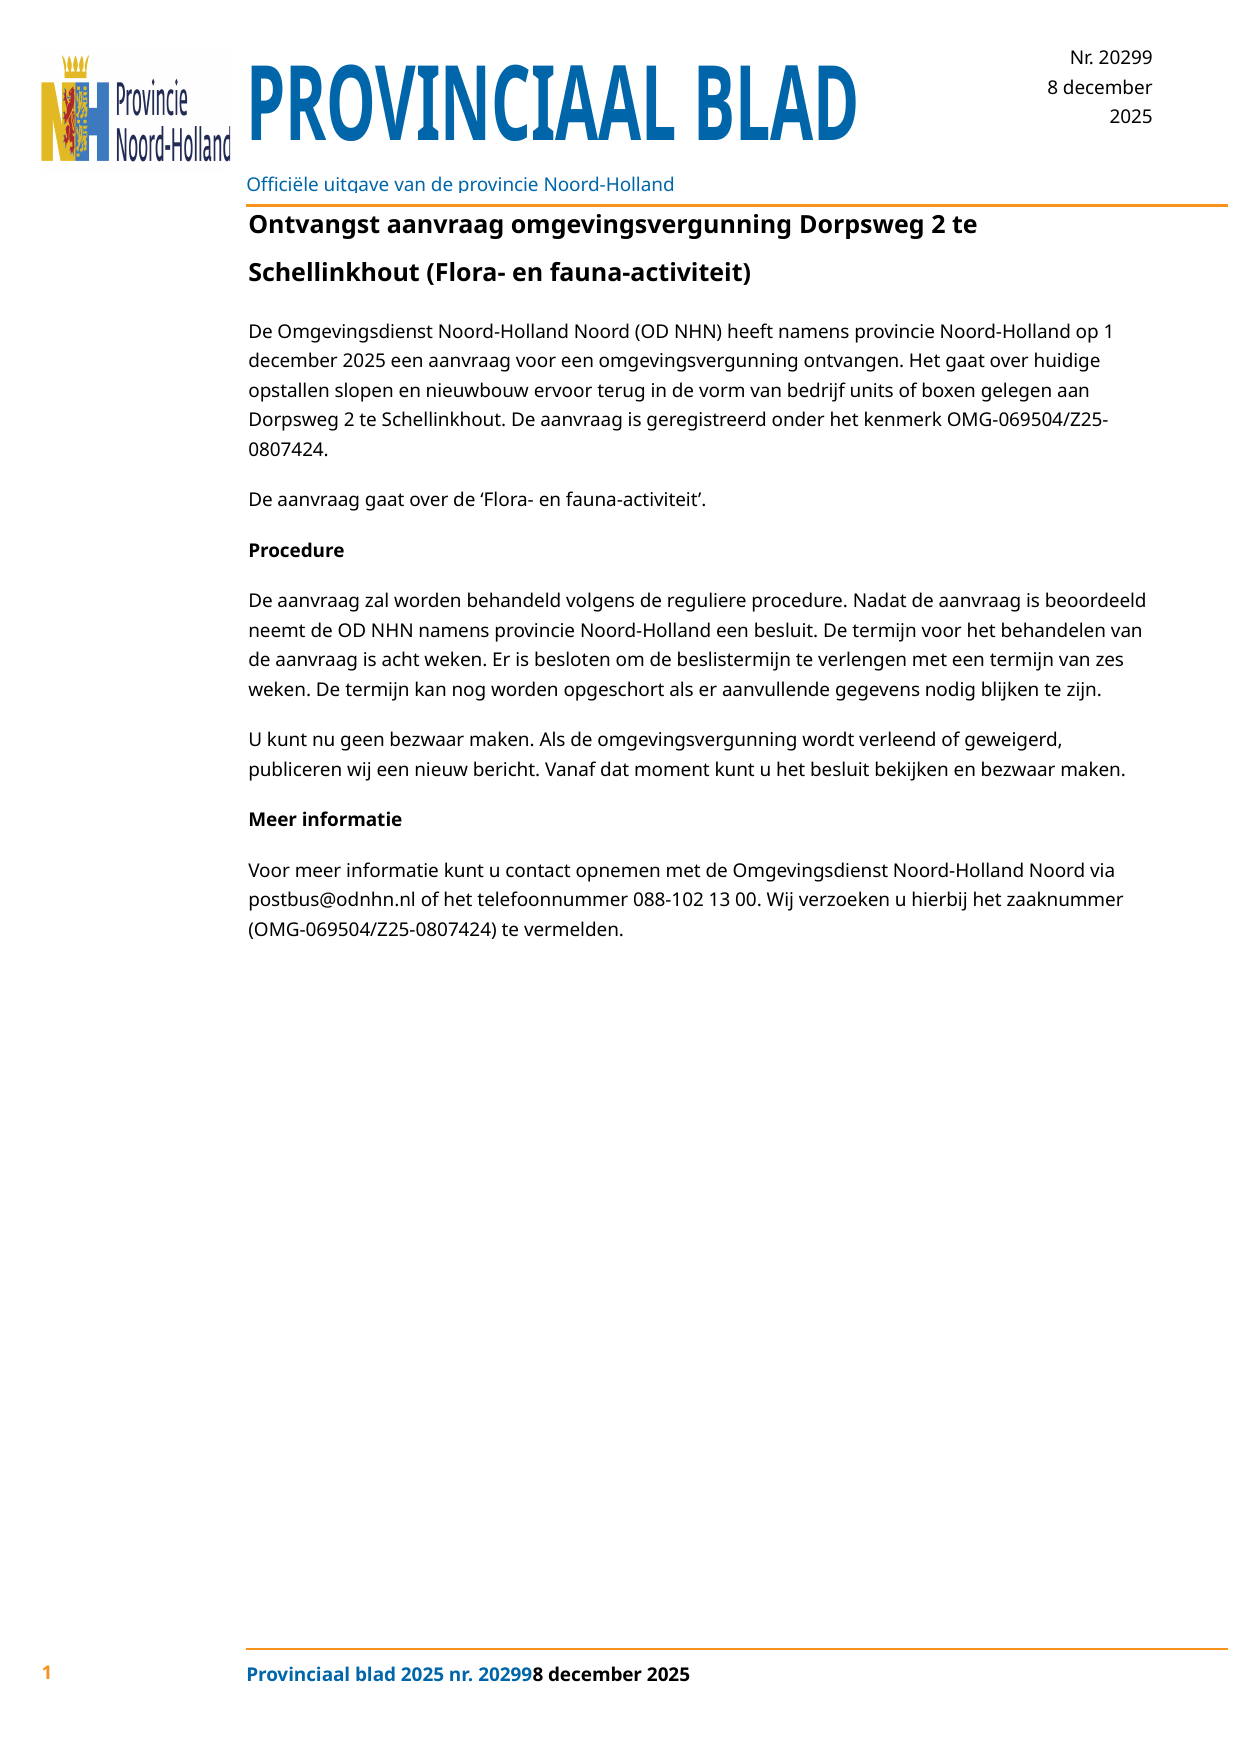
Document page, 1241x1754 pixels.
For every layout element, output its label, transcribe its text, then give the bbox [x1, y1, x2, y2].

text De Omgevingsdienst Noord-Holland Noord (OD NHN) heeft namens provincie Noord-Holland op 1 december 2025 een aanvraag voor een omgevingsvergunning ontvangen. Het gaat over huidige opstallen slopen en nieuwbouw ervoor terug in de vorm van bedrijf units of boxen gelegen aan Dorpsweg 2 te Schellinkhout. De aanvraag is geregistreerd onder het kenmerk OMG-069504/Z25-0807424. [248, 318, 1152, 462]
text Voor meer informatie kunt u contact opnemen met de Omgevingsdienst Noord-Holland Noord via postbus@odnhn.nl of het telefoonnummer 088-102 13 00. Wij verzoeken u hierbij het zaaknummer (OMG-069504/Z25-0807424) te vermelden. [248, 857, 1152, 942]
text Ontvangst aanvraag omgevingsvergunning Dorpsweg 2 te Schellinkhout (Flora- en fauna-activiteit) [248, 207, 1152, 288]
picture [41, 47, 231, 172]
text U kunt nu geen bezwaar maken. Als de omgevingsvergunning wordt verleend of geweigerd, publiceren wij een nieuw bericht. Vanaf dat moment kunt u het besluit bekijken en bezwaar maken. [248, 727, 1152, 782]
text De aanvraag zal worden behandeld volgens de reguliere procedure. Nadat de aanvraag is beoordeeld neemt de OD NHN namens provincie Noord-Holland een besluit. De termijn voor het behandelen van de aanvraag is acht weken. Er is besloten om de beslistermijn te verlengen met een termijn van zes weken. De termijn kan nog worden opgeschort als er aanvullende gegevens nodig blijken te zijn. [248, 587, 1152, 702]
text De aanvraag gaat over de ‘Flora- en fauna-activiteit’. [248, 487, 1152, 512]
text Procedure [248, 537, 1152, 563]
text Meer informatie [248, 807, 1152, 832]
